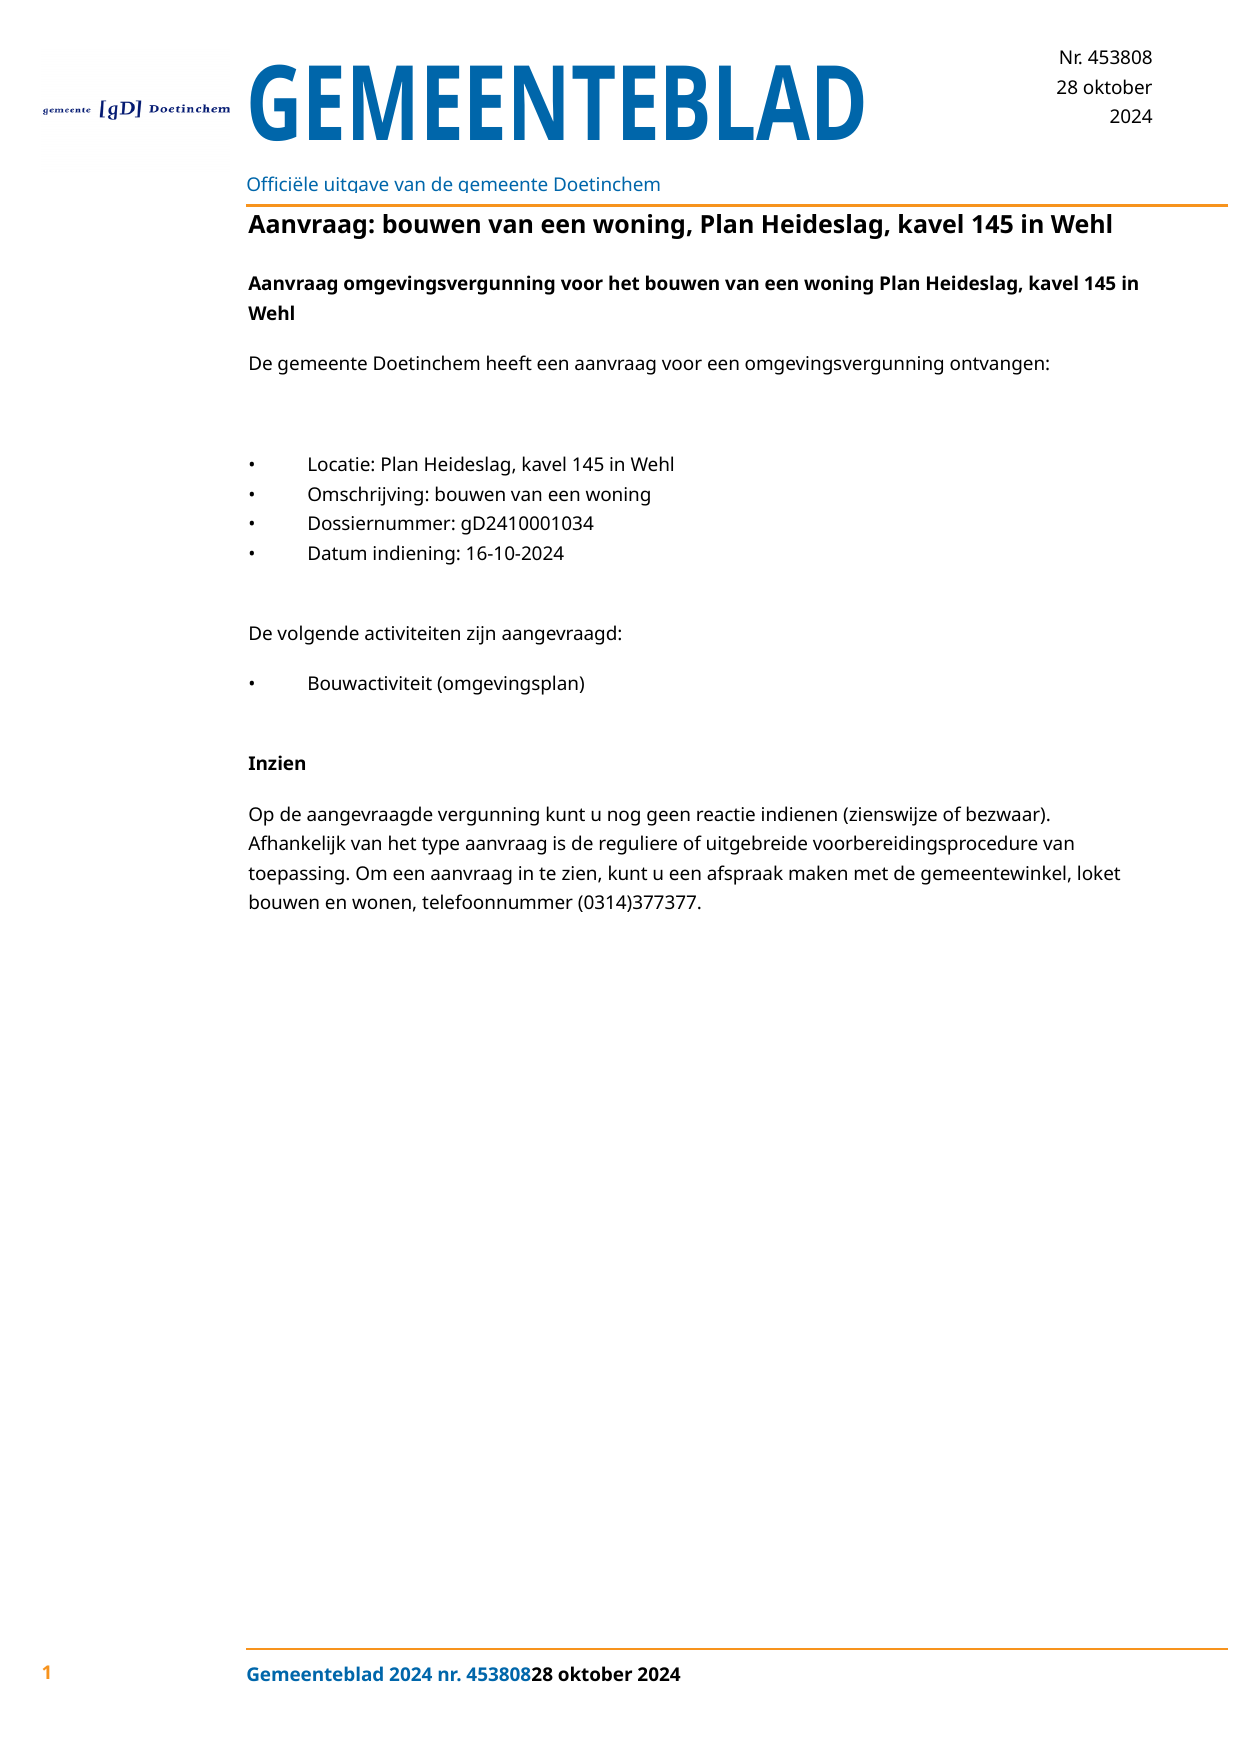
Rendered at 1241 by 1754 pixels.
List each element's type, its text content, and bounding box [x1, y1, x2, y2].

text Aanvraag: bouwen van een woning, Plan Heideslag, kavel 145 in Wehl [248, 207, 1152, 241]
text De volgende activiteiten zijn aangevraagd: [248, 620, 1152, 646]
list Datum indiening: 16-10-2024 [248, 540, 1152, 566]
text Op de aangevraagde vergunning kunt u nog geen reactie indienen (zienswijze of bezwaar). Afhankelijk van het type aanvraag is de reguliere of uitgebreide voorbereidingsprocedure van toepassing. Om een aanvraag in te zien, kunt u een afspraak maken met de gemeentewinkel, loket bouwen en wonen, telefoonnummer (0314)377377. [248, 801, 1152, 915]
text Inzien [248, 750, 1152, 776]
list Dossiernummer: gD2410001034 [248, 510, 1152, 536]
text De gemeente Doetinchem heeft een aanvraag voor een omgevingsvergunning ontvangen: [248, 350, 1152, 376]
list Omschrijving: bouwen van een woning [248, 481, 1152, 506]
text Aanvraag omgevingsvergunning voor het bouwen van een woning Plan Heideslag, kavel 145 in Wehl [248, 270, 1152, 326]
picture [41, 47, 231, 172]
list Locatie: Plan Heideslag, kavel 145 in Wehl [248, 451, 1152, 477]
list Bouwactiviteit (omgevingsplan) [248, 670, 1152, 696]
